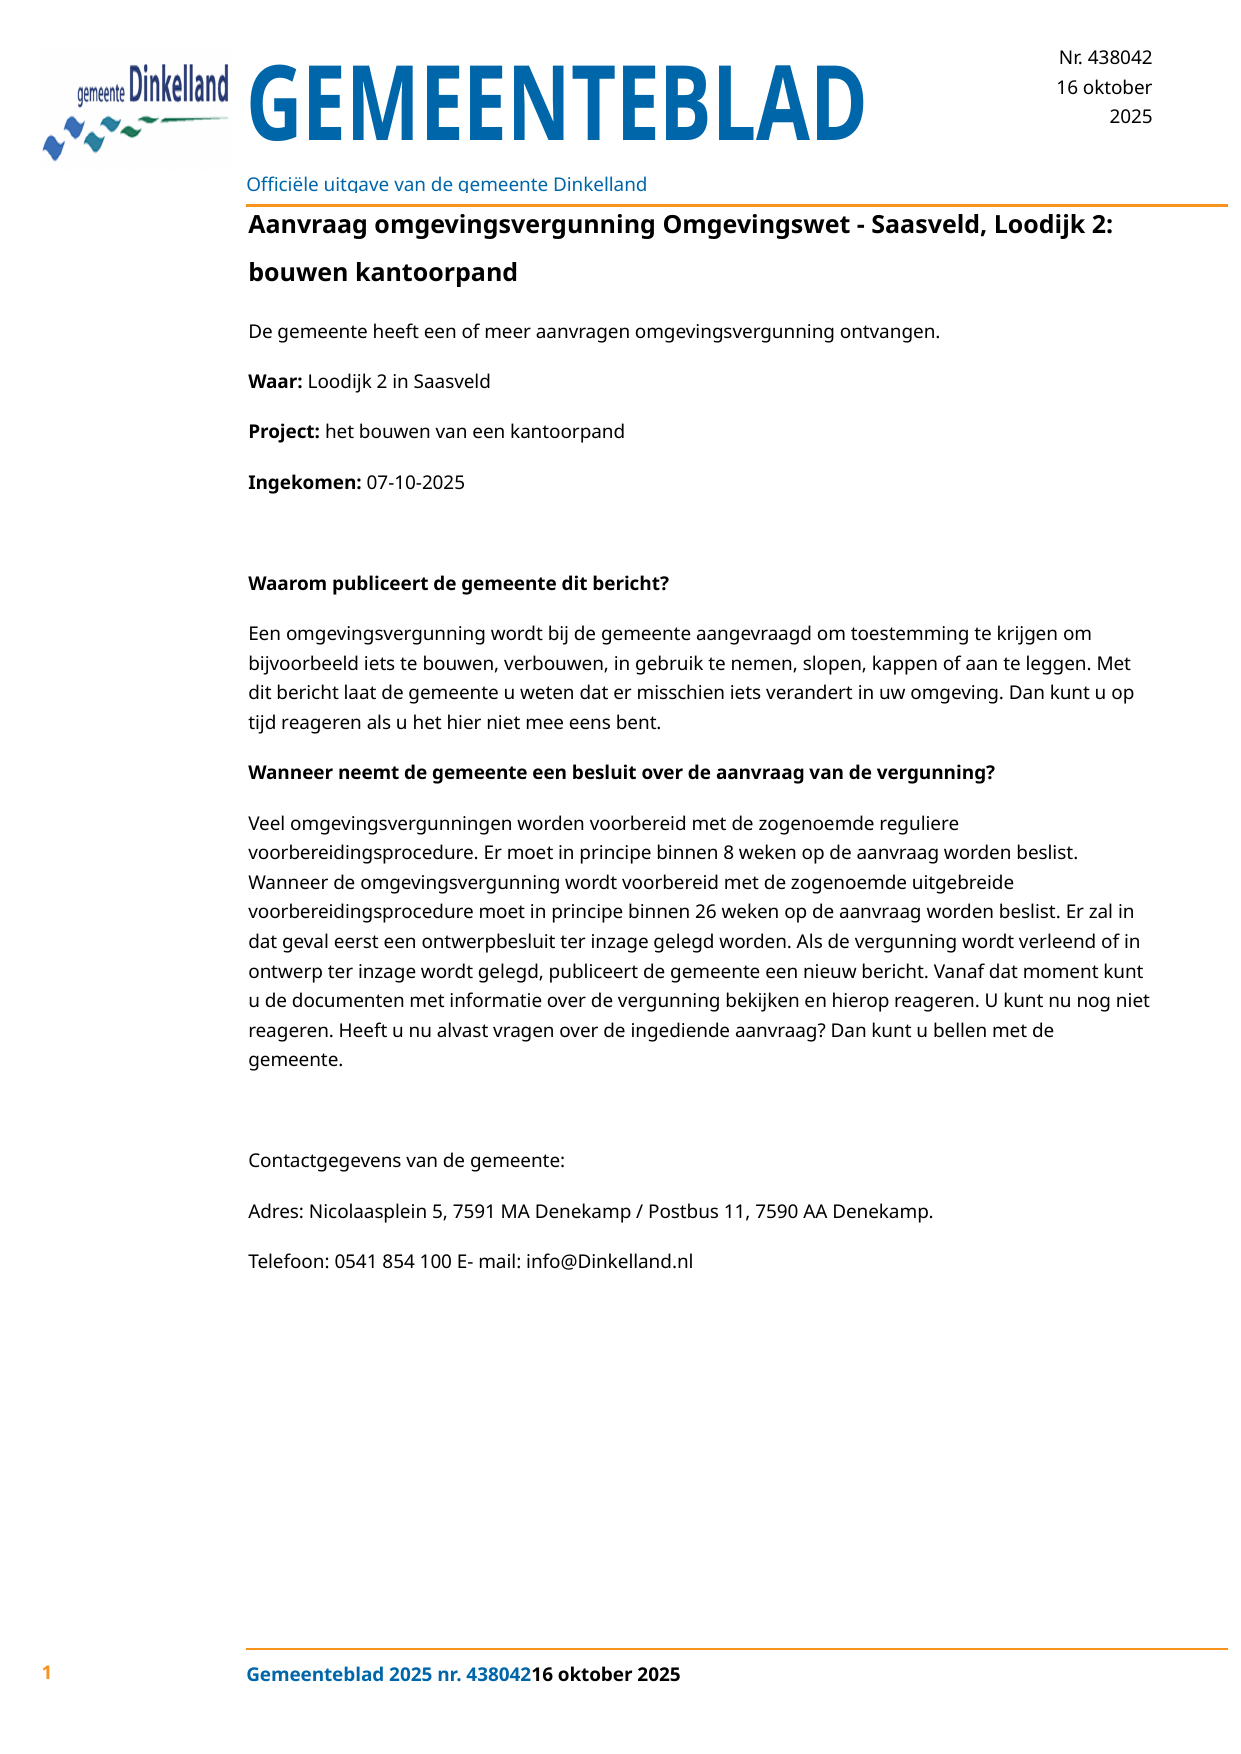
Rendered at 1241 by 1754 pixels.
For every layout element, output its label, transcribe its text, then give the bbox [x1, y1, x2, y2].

text Waar: Loodijk 2 in Saasveld [248, 368, 1152, 394]
picture [41, 47, 231, 172]
text Telefoon: 0541 854 100 E- mail: info@Dinkelland.nl [248, 1248, 1152, 1274]
text Contactgegevens van de gemeente: [248, 1147, 1152, 1173]
text Wanneer neemt de gemeente een besluit over de aanvraag van de vergunning? [248, 759, 1152, 785]
text De gemeente heeft een of meer aanvragen omgevingsvergunning ontvangen. [248, 318, 1152, 344]
text Aanvraag omgevingsvergunning Omgevingswet - Saasveld, Loodijk 2: bouwen kantoorpand [248, 207, 1152, 288]
text Adres: Nicolaasplein 5, 7591 MA Denekamp / Postbus 11, 7590 AA Denekamp. [248, 1198, 1152, 1224]
text Waarom publiceert de gemeente dit bericht? [248, 570, 1152, 596]
text Project: het bouwen van een kantoorpand [248, 419, 1152, 444]
text Een omgevingsvergunning wordt bij de gemeente aangevraagd om toestemming te krijgen om bijvoorbeeld iets te bouwen, verbouwen, in gebruik te nemen, slopen, kappen of aan te leggen. Met dit bericht laat de gemeente u weten dat er misschien iets verandert in uw omgeving. Dan kunt u op tijd reageren als u het hier niet mee eens bent. [248, 620, 1152, 735]
text Ingekomen: 07-10-2025 [248, 469, 1152, 495]
text Veel omgevingsvergunningen worden voorbereid met de zogenoemde reguliere voorbereidingsprocedure. Er moet in principe binnen 8 weken op de aanvraag worden beslist. Wanneer de omgevingsvergunning wordt voorbereid met de zogenoemde uitgebreide voorbereidingsprocedure moet in principe binnen 26 weken op de aanvraag worden beslist. Er zal in dat geval eerst een ontwerpbesluit ter inzage gelegd worden. Als de vergunning wordt verleend of in ontwerp ter inzage wordt gelegd, publiceert de gemeente een nieuw bericht. Vanaf dat moment kunt u de documenten met informatie over de vergunning bekijken en hierop reageren. U kunt nu nog niet reageren. Heeft u nu alvast vragen over de ingediende aanvraag? Dan kunt u bellen met de gemeente. [248, 810, 1152, 1072]
